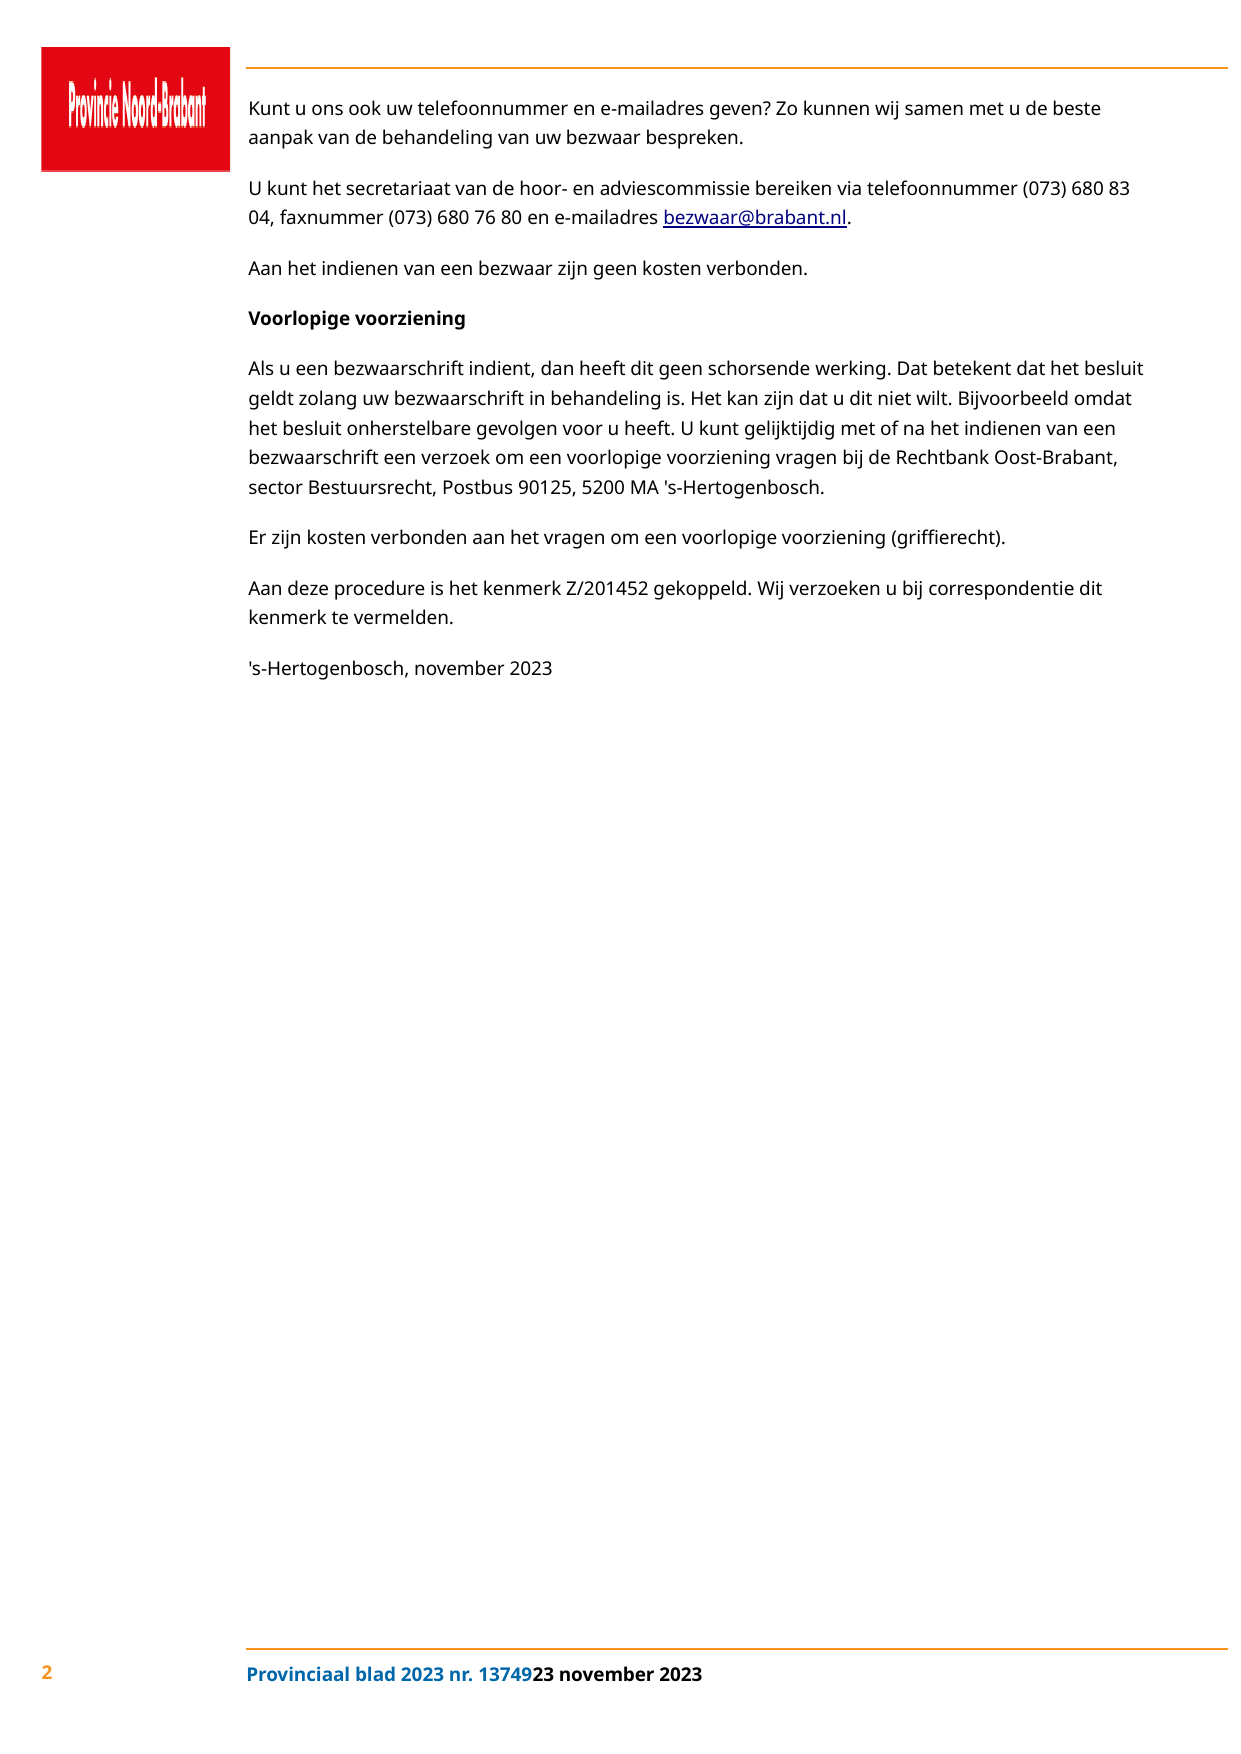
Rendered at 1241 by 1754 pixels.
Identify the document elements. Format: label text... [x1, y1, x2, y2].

picture [41, 47, 231, 172]
text U kunt het secretariaat van de hoor- en adviescommissie bereiken via telefoonnummer (073) 680 83 04, faxnummer (073) 680 76 80 en e-mailadres bezwaar@brabant.nl. [248, 175, 1152, 230]
text Aan deze procedure is het kenmerk Z/201452 gekoppeld. Wij verzoeken u bij correspondentie dit kenmerk te vermelden. [248, 575, 1152, 630]
text Voorlopige voorziening [248, 305, 1152, 331]
text 's-Hertogenbosch, november 2023 [248, 655, 1152, 681]
text Er zijn kosten verbonden aan het vragen om een voorlopige voorziening (griffierecht). [248, 524, 1152, 550]
text Aan het indienen van een bezwaar zijn geen kosten verbonden. [248, 255, 1152, 281]
text Als u een bezwaarschrift indient, dan heeft dit geen schorsende werking. Dat betekent dat het besluit geldt zolang uw bezwaarschrift in behandeling is. Het kan zijn dat u dit niet wilt. Bijvoorbeeld omdat het besluit onherstelbare gevolgen voor u heeft. U kunt gelijktijdig met of na het indienen van een bezwaarschrift een verzoek om een voorlopige voorziening vragen bij de Rechtbank Oost-Brabant, sector Bestuursrecht, Postbus 90125, 5200 MA 's‑Hertogenbosch. [248, 356, 1152, 500]
text Kunt u ons ook uw telefoonnummer en e-mailadres geven? Zo kunnen wij samen met u de beste aanpak van de behandeling van uw bezwaar bespreken. [248, 95, 1152, 150]
